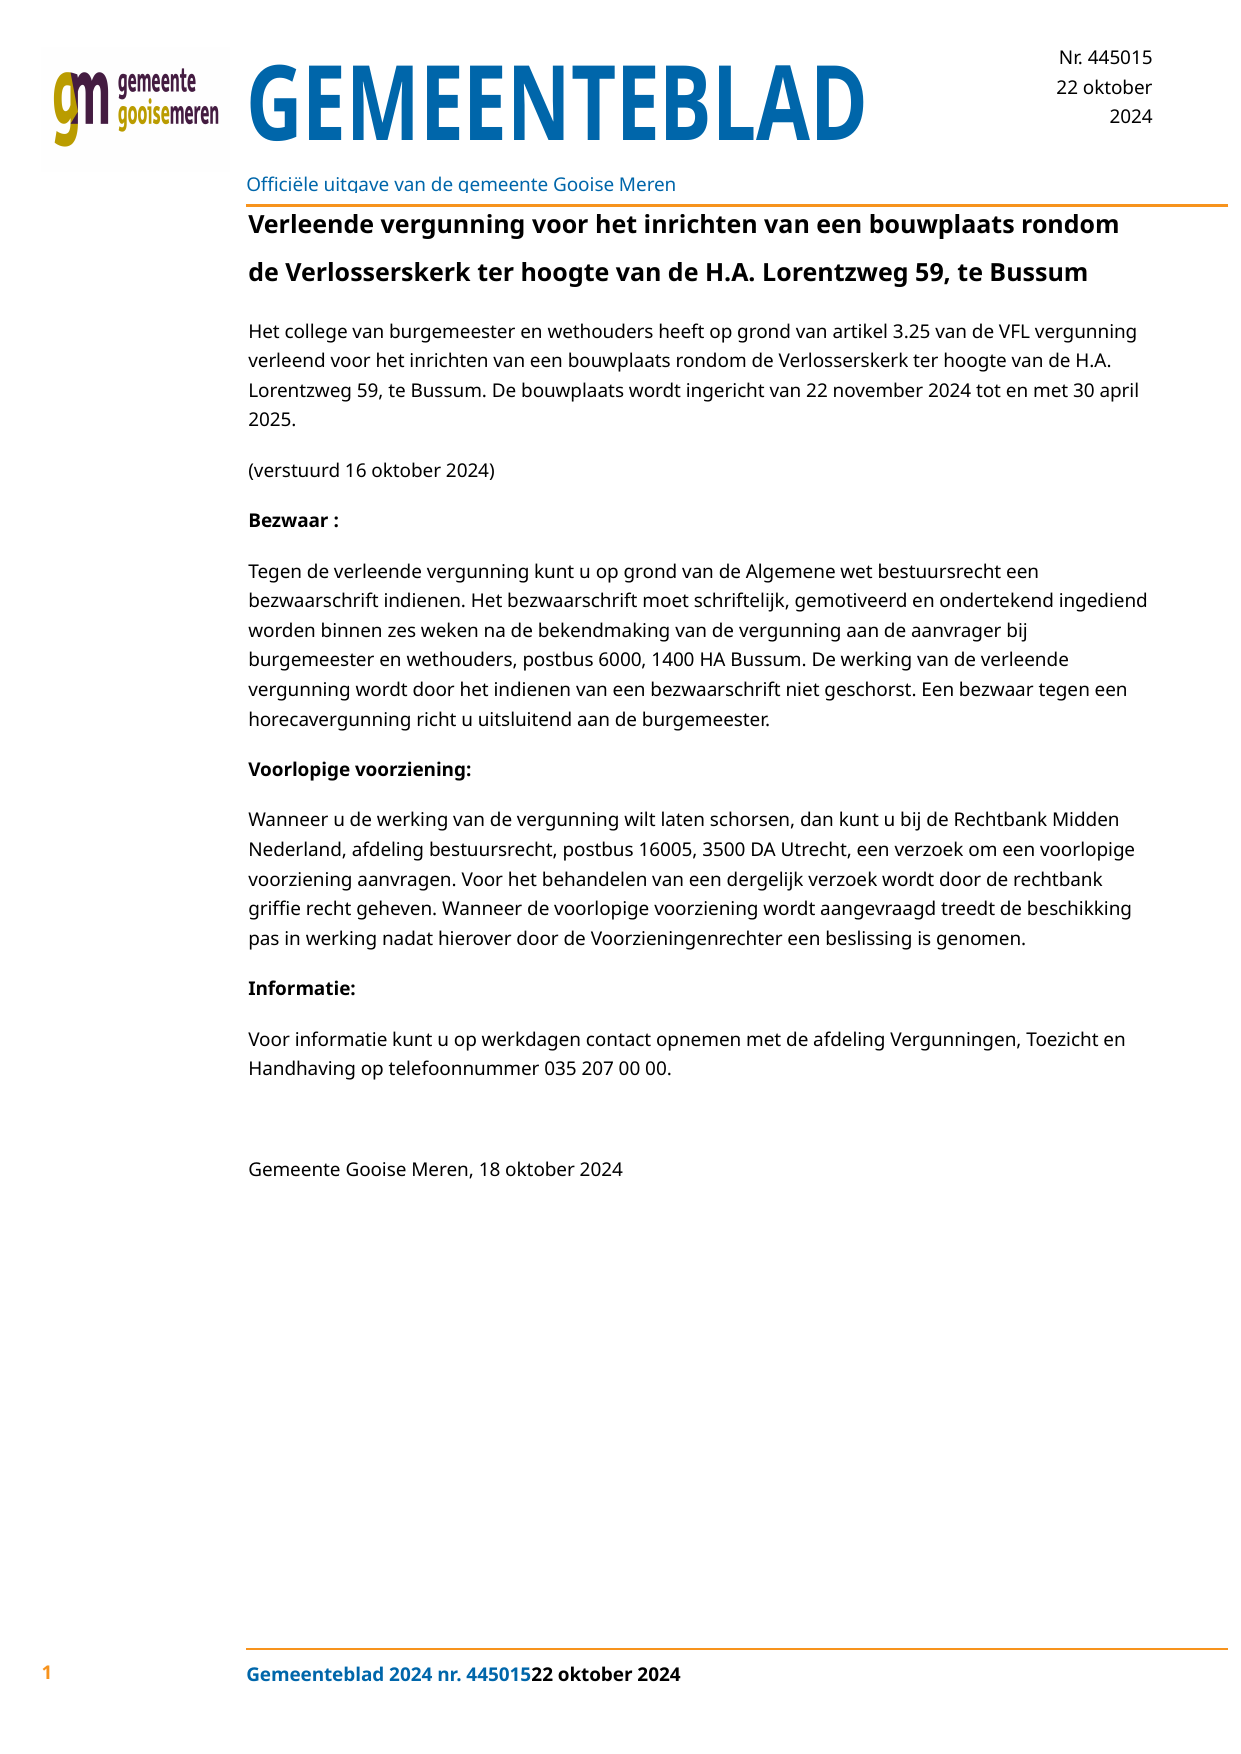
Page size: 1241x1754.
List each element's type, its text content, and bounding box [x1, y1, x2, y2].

text Gemeente Gooise Meren, 18 oktober 2024 [248, 1156, 1152, 1182]
text Tegen de verleende vergunning kunt u op grond van de Algemene wet bestuursrecht een bezwaarschrift indienen. Het bezwaarschrift moet schriftelijk, gemotiveerd en ondertekend ingediend worden binnen zes weken na de bekendmaking van de vergunning aan de aanvrager bij burgemeester en wethouders, postbus 6000, 1400 HA Bussum. De werking van de verleende vergunning wordt door het indienen van een bezwaarschrift niet geschorst. Een bezwaar tegen een horecavergunning richt u uitsluitend aan de burgemeester. [248, 558, 1152, 732]
text Verleende vergunning voor het inrichten van een bouwplaats rondom de Verlosserskerk ter hoogte van de H.A. Lorentzweg 59, te Bussum [248, 207, 1152, 288]
text Voor informatie kunt u op werkdagen contact opnemen met de afdeling Vergunningen, Toezicht en Handhaving op telefoonnummer 035 207 00 00. [248, 1026, 1152, 1081]
text Wanneer u de werking van de vergunning wilt laten schorsen, dan kunt u bij de Rechtbank Midden Nederland, afdeling bestuursrecht, postbus 16005, 3500 DA Utrecht, een verzoek om een voorlopige voorziening aanvragen. Voor het behandelen van een dergelijk verzoek wordt door de rechtbank griffie recht geheven. Wanneer de voorlopige voorziening wordt aangevraagd treedt de beschikking pas in werking nadat hierover door de Voorzieningenrechter een beslissing is genomen. [248, 807, 1152, 951]
text Voorlopige voorziening: [248, 756, 1152, 782]
text Bezwaar : [248, 507, 1152, 533]
text Informatie: [248, 975, 1152, 1001]
text (verstuurd 16 oktober 2024) [248, 457, 1152, 483]
text Het college van burgemeester en wethouders heeft op grond van artikel 3.25 van de VFL vergunning verleend voor het inrichten van een bouwplaats rondom de Verlosserskerk ter hoogte van de H.A. Lorentzweg 59, te Bussum. De bouwplaats wordt ingericht van 22 november 2024 tot en met 30 april 2025. [248, 318, 1152, 432]
picture [41, 47, 231, 172]
